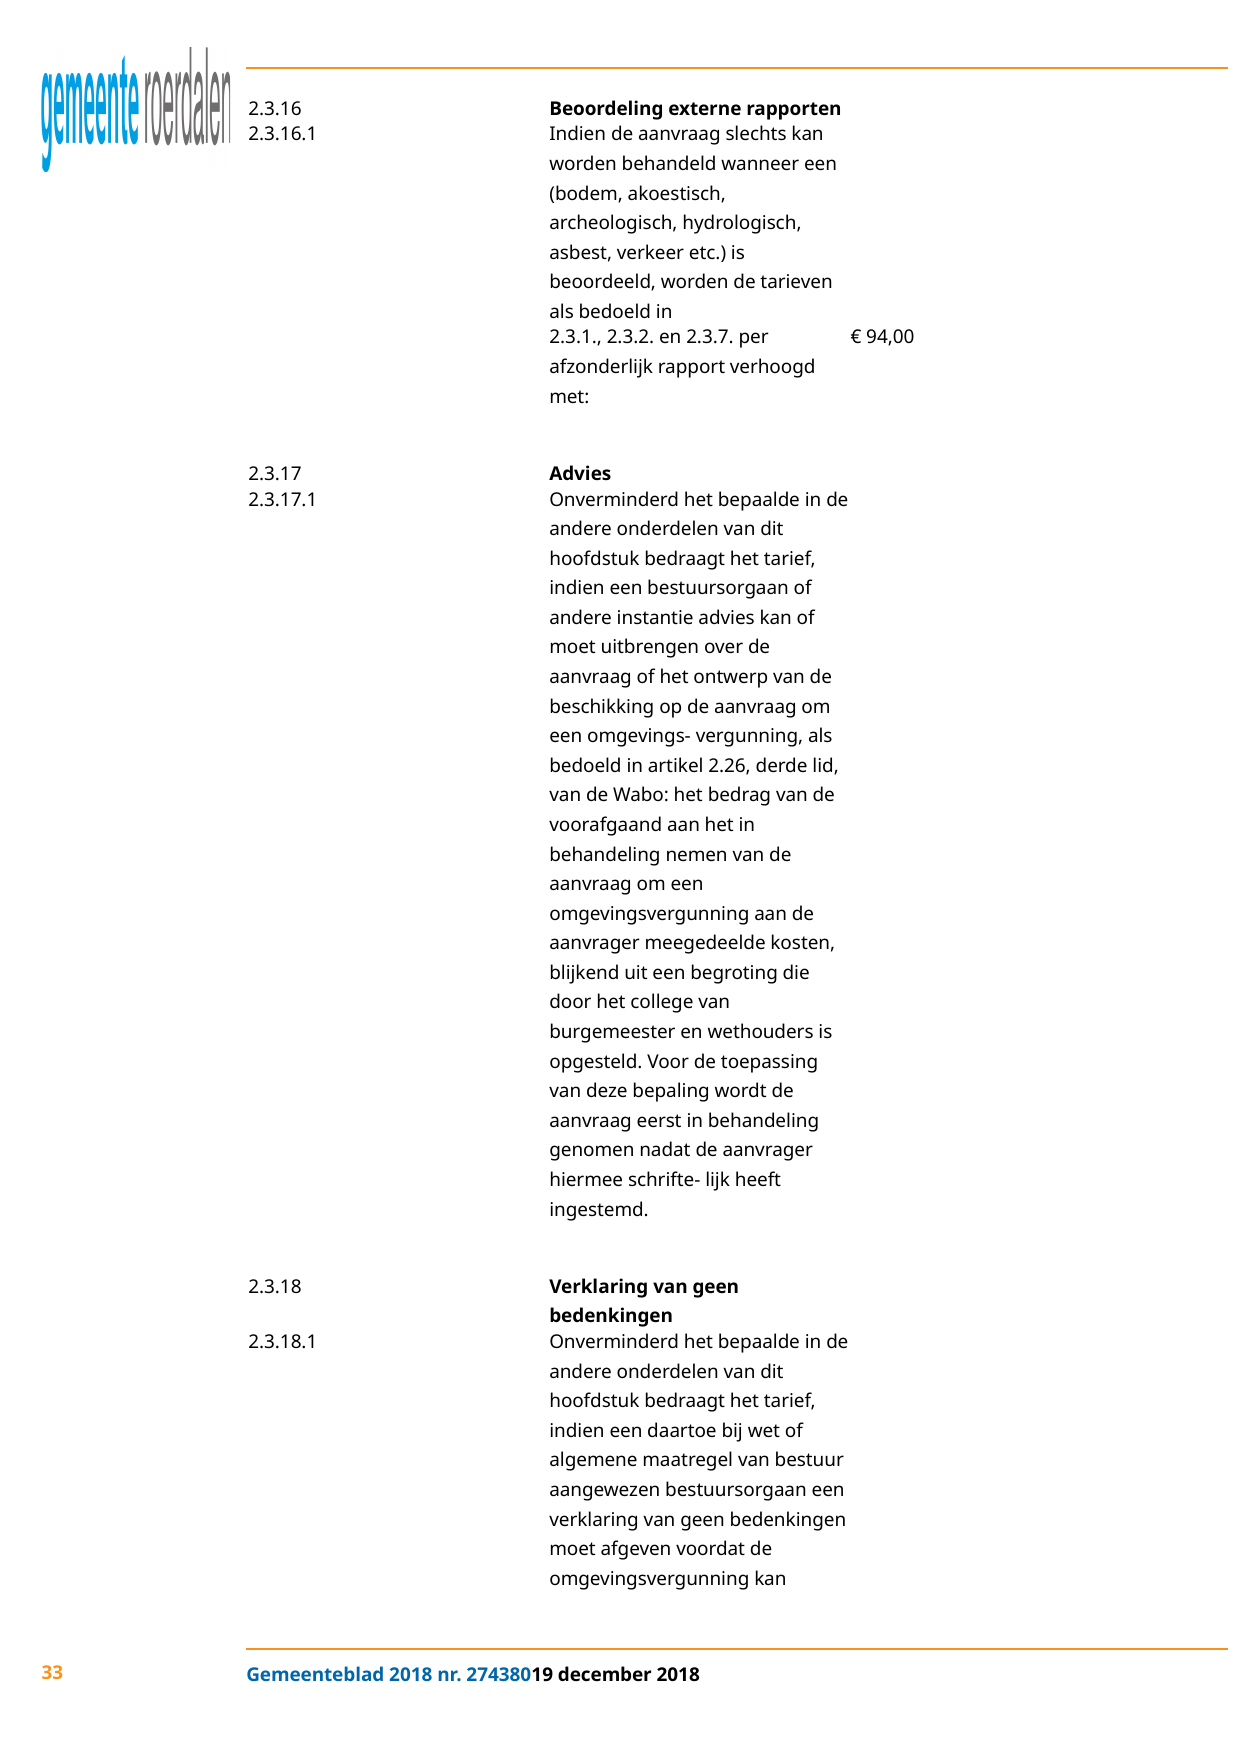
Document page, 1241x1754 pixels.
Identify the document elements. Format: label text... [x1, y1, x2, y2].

table_cell [850, 434, 1152, 460]
table_cell [248, 434, 549, 460]
table_cell 2.3.18.1 [248, 1328, 549, 1591]
table_cell [850, 409, 1152, 434]
table_cell Onverminderd het bepaalde in de andere onderdelen van dit hoofdstuk bedraagt het tarief, indien een daartoe bij wet of algemene maatregel van bestuur aangewezen bestuursorgaan een verklaring van geen bedenkingen moet afgeven voordat de omgevingsvergunning kan [549, 1328, 850, 1591]
table_cell [850, 95, 1152, 121]
picture [41, 134, 48, 172]
table_cell € 94,00 [850, 324, 1152, 409]
table_cell [248, 1247, 549, 1273]
table_cell [850, 1222, 1152, 1247]
table_cell Onverminderd het bepaalde in de andere onderdelen van dit hoofdstuk bedraagt het tarief, indien een bestuursorgaan of andere instantie advies kan of moet uitbrengen over de aanvraag of het ontwerp van de beschikking op de aanvraag om een omgevings- vergunning, als bedoeld in artikel 2.26, derde lid, van de Wabo: het bedrag van de voorafgaand aan het in behandeling nemen van de aanvraag om een omgevingsvergunning aan de aanvrager meegedeelde kosten, blijkend uit een begroting die door het college van burgemeester en wethouders is opgesteld. Voor de toepassing van deze bepaling wordt de aanvraag eerst in behandeling genomen nadat de aanvrager hiermee schrifte- lijk heeft ingestemd. [549, 486, 850, 1222]
table_cell Indien de aanvraag slechts kan worden behandeld wanneer een (bodem, akoestisch, archeologisch, hydrologisch, asbest, verkeer etc.) is beoordeeld, worden de tarieven als bedoeld in [549, 121, 850, 324]
table_cell [248, 324, 549, 409]
table_cell [850, 460, 1152, 486]
table_cell 2.3.17.1 [248, 486, 549, 1222]
picture [41, 47, 231, 172]
table_cell 2.3.16.1 [248, 121, 549, 324]
table_cell [850, 1328, 1152, 1591]
table_cell 2.3.16 [248, 95, 549, 121]
table_cell Advies [549, 460, 850, 486]
table_cell [248, 1222, 549, 1247]
table_cell 2.3.1., 2.3.2. en 2.3.7. per afzonderlijk rapport verhoogd met: [549, 324, 850, 409]
table_cell [549, 434, 850, 460]
table_cell Beoordeling externe rapporten [549, 95, 850, 121]
table_cell [850, 121, 1152, 324]
table_cell [850, 1273, 1152, 1328]
table_cell [850, 486, 1152, 1222]
table_cell [850, 1247, 1152, 1273]
table_cell 2.3.17 [248, 460, 549, 486]
table_cell 2.3.18 [248, 1273, 549, 1328]
table_cell [549, 1247, 850, 1273]
table_cell Verklaring van geen bedenkingen [549, 1273, 850, 1328]
table_cell [549, 1222, 850, 1247]
table_cell [549, 409, 850, 434]
table_cell [248, 409, 549, 434]
